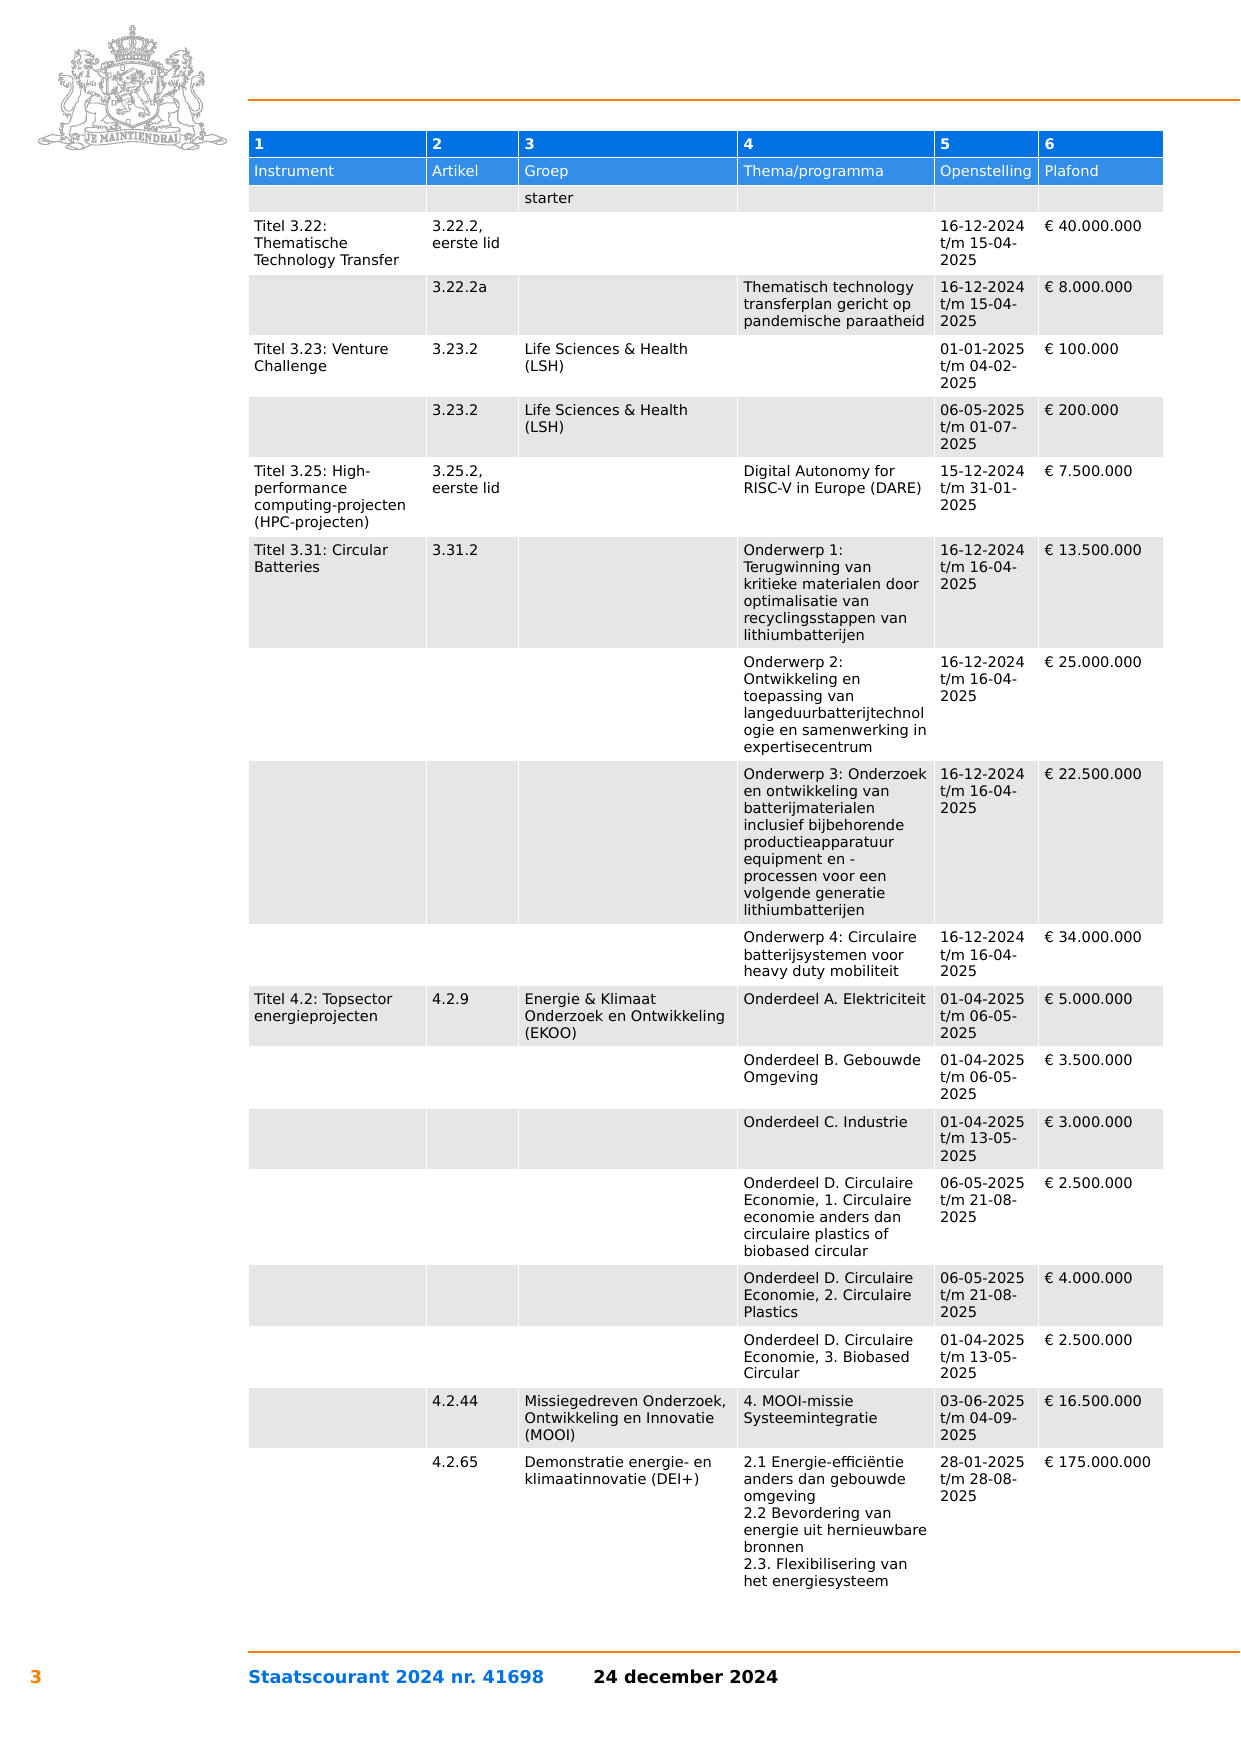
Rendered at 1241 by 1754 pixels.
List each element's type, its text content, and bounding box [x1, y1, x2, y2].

table_cell 16-12-2024 t/m 16-04-2025 [935, 761, 1038, 924]
table_cell [738, 397, 934, 457]
table_cell [249, 925, 426, 985]
table_cell Plafond [1039, 158, 1163, 185]
table_cell [427, 186, 518, 212]
table_cell € 7.500.000 [1039, 459, 1163, 536]
table_cell [519, 1048, 737, 1108]
table_cell [427, 1327, 518, 1387]
table_cell 28-01-2025 t/m 28-08-2025 [935, 1450, 1038, 1595]
table_cell [519, 1170, 737, 1264]
table_header 2 [427, 131, 518, 157]
table_header 4 [738, 131, 934, 157]
table_cell € 2.500.000 [1039, 1327, 1163, 1387]
table_header 3 [519, 131, 737, 157]
table_cell Titel 4.2: Topsector energieprojecten [249, 986, 426, 1046]
table_cell 16-12-2024 t/m 15-04-2025 [935, 213, 1038, 273]
table_cell Titel 3.22: Thematische Technology Transfer [249, 213, 426, 273]
table_cell 2.1 Energie-efficiëntie anders dan gebouwde omgeving 2.2 Bevordering van energie uit hernieuwbare bronnen 2.3. Flexibilisering van het energiesysteem [738, 1450, 934, 1595]
table_cell Onderdeel D. Circulaire Economie, 2. Circulaire Plastics [738, 1265, 934, 1326]
table_cell € 22.500.000 [1039, 761, 1163, 924]
table_cell 03-06-2025 t/m 04-09-2025 [935, 1388, 1038, 1448]
table_cell [427, 925, 518, 985]
picture [38, 25, 227, 150]
table_cell Digital Autonomy for RISC-V in Europe (DARE) [738, 459, 934, 536]
table_cell [519, 649, 737, 760]
table_cell Missiegedreven Onderzoek, Ontwikkeling en Innovatie (MOOI) [519, 1388, 737, 1448]
table_cell [519, 1265, 737, 1326]
table_cell 3.31.2 [427, 537, 518, 648]
table_cell 4.2.65 [427, 1450, 518, 1595]
table_cell 16-12-2024 t/m 16-04-2025 [935, 649, 1038, 760]
table_cell [935, 186, 1038, 212]
table_header 6 [1039, 131, 1163, 157]
table_cell [427, 1048, 518, 1108]
table_cell [249, 1388, 426, 1448]
table_cell [519, 459, 737, 536]
table_cell Onderwerp 3: Onderzoek en ontwikkeling van batterijmaterialen inclusief bijbehorende productieapparatuur equipment en -processen voor een volgende generatie lithiumbatterijen [738, 761, 934, 924]
table_cell 06-05-2025 t/m 01-07-2025 [935, 397, 1038, 457]
table_cell Onderdeel B. Gebouwde Omgeving [738, 1048, 934, 1108]
table_cell 01-04-2025 t/m 13-05-2025 [935, 1109, 1038, 1169]
table_cell [519, 537, 737, 648]
table_cell [519, 275, 737, 335]
table_cell Onderdeel D. Circulaire Economie, 1. Circulaire economie anders dan circulaire plastics of biobased circular [738, 1170, 934, 1264]
table_cell [427, 1265, 518, 1326]
table_cell 06-05-2025 t/m 21-08-2025 [935, 1265, 1038, 1326]
table_cell € 16.500.000 [1039, 1388, 1163, 1448]
table_cell € 3.000.000 [1039, 1109, 1163, 1169]
table_cell [427, 649, 518, 760]
table_cell Demonstratie energie- en klimaatinnovatie (DEI+) [519, 1450, 737, 1595]
table_cell [249, 1170, 426, 1264]
table_cell Onderwerp 4: Circulaire batterijsystemen voor heavy duty mobiliteit [738, 925, 934, 985]
table_cell [1039, 186, 1163, 212]
table_cell 3.23.2 [427, 397, 518, 457]
table_cell Titel 3.25: High-performance computing-projecten (HPC-projecten) [249, 459, 426, 536]
table_header 5 [935, 131, 1038, 157]
table_cell [738, 213, 934, 273]
table_cell 4.2.44 [427, 1388, 518, 1448]
table_cell Onderdeel D. Circulaire Economie, 3. Biobased Circular [738, 1327, 934, 1387]
table_cell [249, 1265, 426, 1326]
table_cell starter [519, 186, 737, 212]
table_cell [519, 213, 737, 273]
table_cell € 4.000.000 [1039, 1265, 1163, 1326]
table_cell [249, 761, 426, 924]
table_cell 16-12-2024 t/m 15-04-2025 [935, 275, 1038, 335]
table_cell [249, 186, 426, 212]
table_cell [738, 336, 934, 396]
table_cell [519, 761, 737, 924]
table_cell Onderwerp 2: Ontwikkeling en toepassing van langeduurbatterijtechnologie en samenwerking in expertisecentrum [738, 649, 934, 760]
table_cell 3.22.2a [427, 275, 518, 335]
table_cell [427, 761, 518, 924]
table_cell Life Sciences & Health (LSH) [519, 397, 737, 457]
table_cell [249, 1109, 426, 1169]
table_cell 3.25.2, eerste lid [427, 459, 518, 536]
table_cell [249, 1327, 426, 1387]
table_cell 16-12-2024 t/m 16-04-2025 [935, 537, 1038, 648]
table_cell 06-05-2025 t/m 21-08-2025 [935, 1170, 1038, 1264]
table_cell [249, 1450, 426, 1595]
table_cell Titel 3.23: Venture Challenge [249, 336, 426, 396]
table_cell Groep [519, 158, 737, 185]
table_cell Energie & Klimaat Onderzoek en Ontwikkeling (EKOO) [519, 986, 737, 1046]
table_cell [519, 1327, 737, 1387]
table_cell [427, 1170, 518, 1264]
table_cell Onderdeel C. Industrie [738, 1109, 934, 1169]
table_cell [249, 1048, 426, 1108]
table_cell Openstelling [935, 158, 1038, 185]
table_cell 3.23.2 [427, 336, 518, 396]
table_cell [427, 1109, 518, 1169]
table_cell € 100.000 [1039, 336, 1163, 396]
table_cell 01-04-2025 t/m 06-05-2025 [935, 1048, 1038, 1108]
table_cell 01-04-2025 t/m 06-05-2025 [935, 986, 1038, 1046]
table_cell € 2.500.000 [1039, 1170, 1163, 1264]
table_cell Titel 3.31: Circular Batteries [249, 537, 426, 648]
table_cell 4.2.9 [427, 986, 518, 1046]
table_cell 16-12-2024 t/m 16-04-2025 [935, 925, 1038, 985]
table_cell Onderdeel A. Elektriciteit [738, 986, 934, 1046]
table_cell Thema/programma [738, 158, 934, 185]
table_cell 01-04-2025 t/m 13-05-2025 [935, 1327, 1038, 1387]
table_cell Life Sciences & Health (LSH) [519, 336, 737, 396]
table_cell € 8.000.000 [1039, 275, 1163, 335]
table_cell Thematisch technology transferplan gericht op pandemische paraatheid [738, 275, 934, 335]
table_cell [519, 925, 737, 985]
table_cell € 25.000.000 [1039, 649, 1163, 760]
table_cell Instrument [249, 158, 426, 185]
table_cell 01-01-2025 t/m 04-02-2025 [935, 336, 1038, 396]
table_cell € 200.000 [1039, 397, 1163, 457]
table_cell 3.22.2, eerste lid [427, 213, 518, 273]
table_cell € 175.000.000 [1039, 1450, 1163, 1595]
table_cell € 34.000.000 [1039, 925, 1163, 985]
table_header 1 [249, 131, 426, 157]
table_cell [249, 275, 426, 335]
table_cell Onderwerp 1: Terugwinning van kritieke materialen door optimalisatie van recyclingsstappen van lithiumbatterijen [738, 537, 934, 648]
table_cell [249, 397, 426, 457]
table_cell 4. MOOI-missie Systeemintegratie [738, 1388, 934, 1448]
table_cell [519, 1109, 737, 1169]
table_cell [249, 649, 426, 760]
table_cell Artikel [427, 158, 518, 185]
table_cell [738, 186, 934, 212]
table_cell € 13.500.000 [1039, 537, 1163, 648]
table_cell € 3.500.000 [1039, 1048, 1163, 1108]
table_cell € 5.000.000 [1039, 986, 1163, 1046]
table_cell € 40.000.000 [1039, 213, 1163, 273]
table_cell 15-12-2024 t/m 31-01-2025 [935, 459, 1038, 536]
